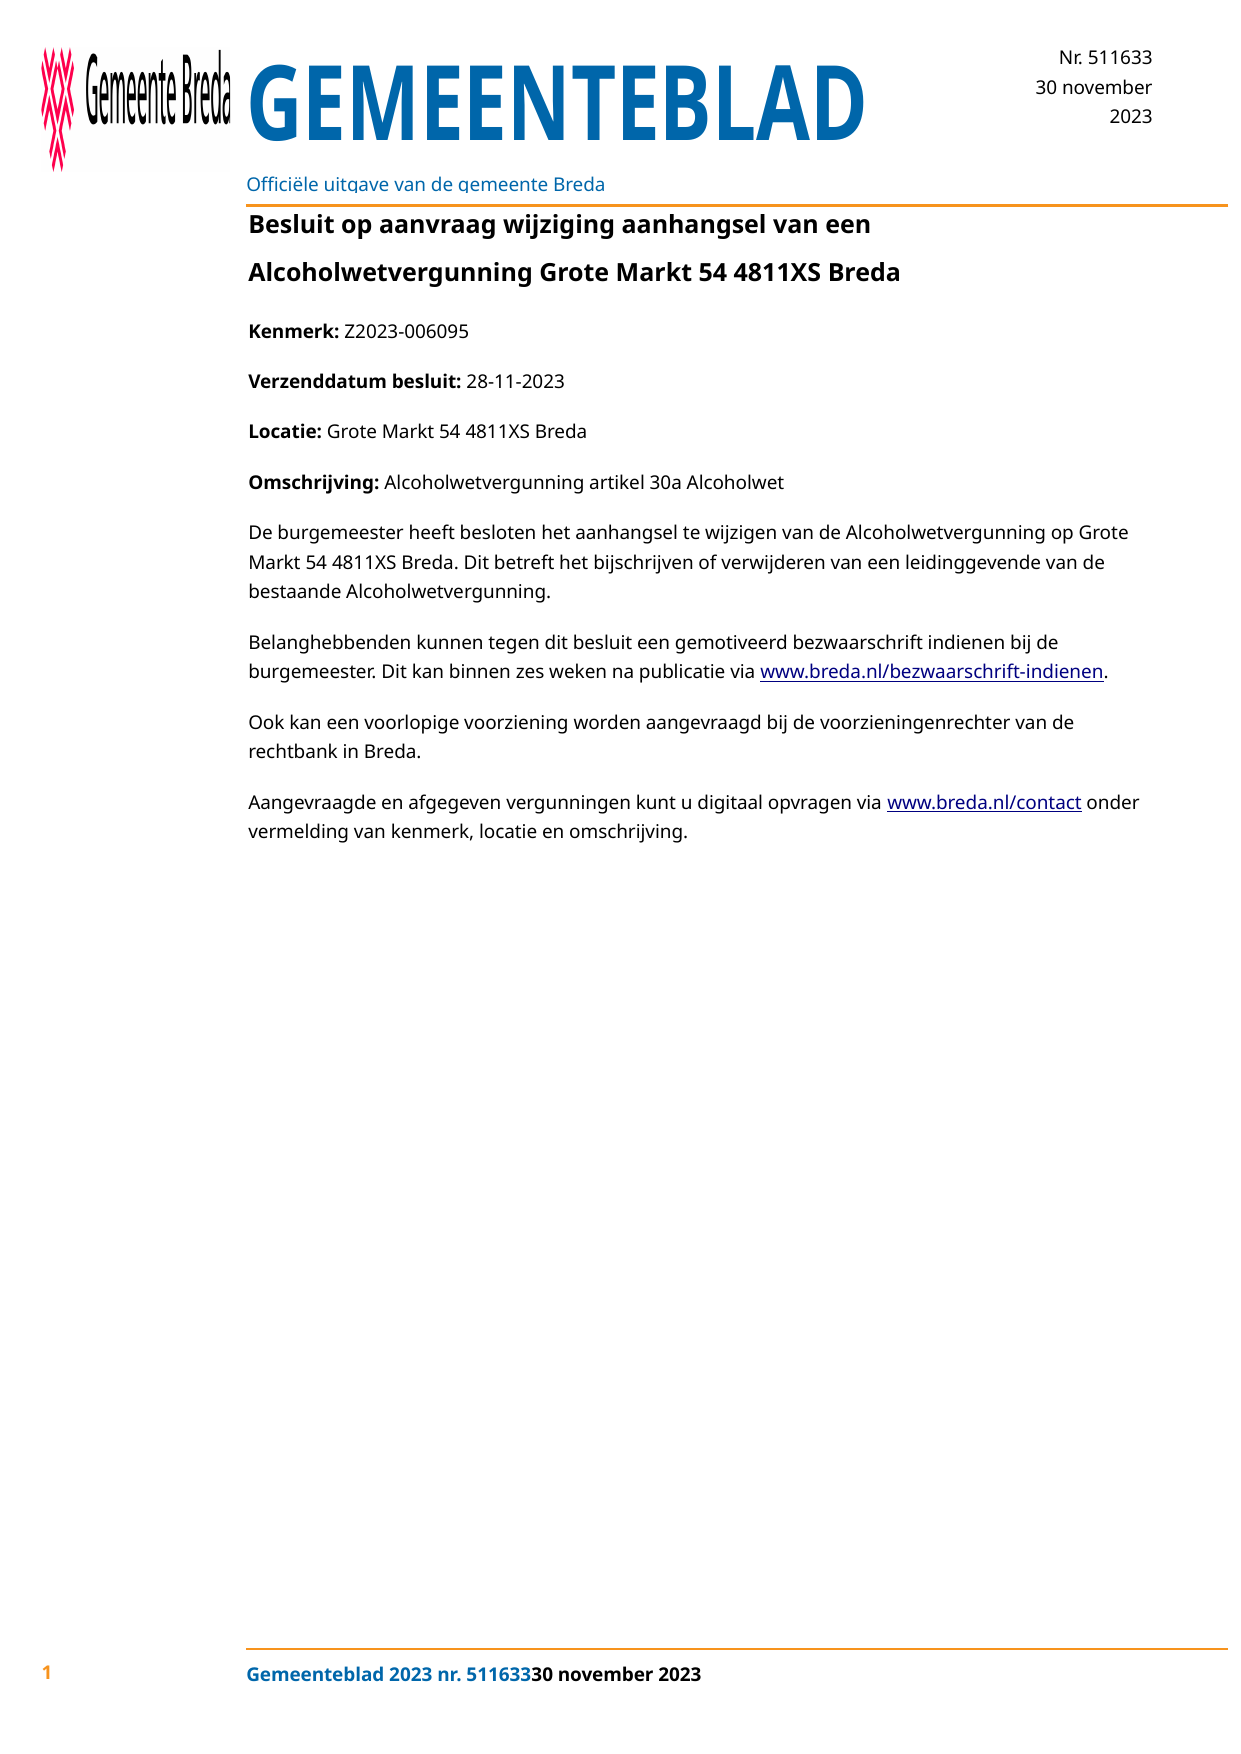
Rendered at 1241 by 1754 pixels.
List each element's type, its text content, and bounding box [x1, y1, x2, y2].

text Locatie: Grote Markt 54 4811XS Breda [248, 419, 1152, 444]
text De burgemeester heeft besloten het aanhangsel te wijzigen van de Alcoholwetvergunning op Grote Markt 54 4811XS Breda. Dit betreft het bijschrijven of verwijderen van een leidinggevende van de bestaande Alcoholwetvergunning. [248, 519, 1152, 604]
text Ook kan een voorlopige voorziening worden aangevraagd bij de voorzieningenrechter van de rechtbank in Breda. [248, 709, 1152, 764]
text Kenmerk: Z2023-006095 [248, 318, 1152, 344]
text Belanghebbenden kunnen tegen dit besluit een gemotiveerd bezwaarschrift indienen bij de burgemeester. Dit kan binnen zes weken na publicatie via www.breda.nl/bezwaarschrift-indienen. [248, 629, 1152, 684]
text Verzenddatum besluit: 28-11-2023 [248, 368, 1152, 394]
text Aangevraagde en afgegeven vergunningen kunt u digitaal opvragen via www.breda.nl/contact onder vermelding van kenmerk, locatie en omschrijving. [248, 789, 1152, 844]
text Besluit op aanvraag wijziging aanhangsel van een Alcoholwetvergunning Grote Markt 54 4811XS Breda [248, 207, 1152, 288]
picture [41, 47, 231, 172]
text Omschrijving: Alcoholwetvergunning artikel 30a Alcoholwet [248, 469, 1152, 495]
